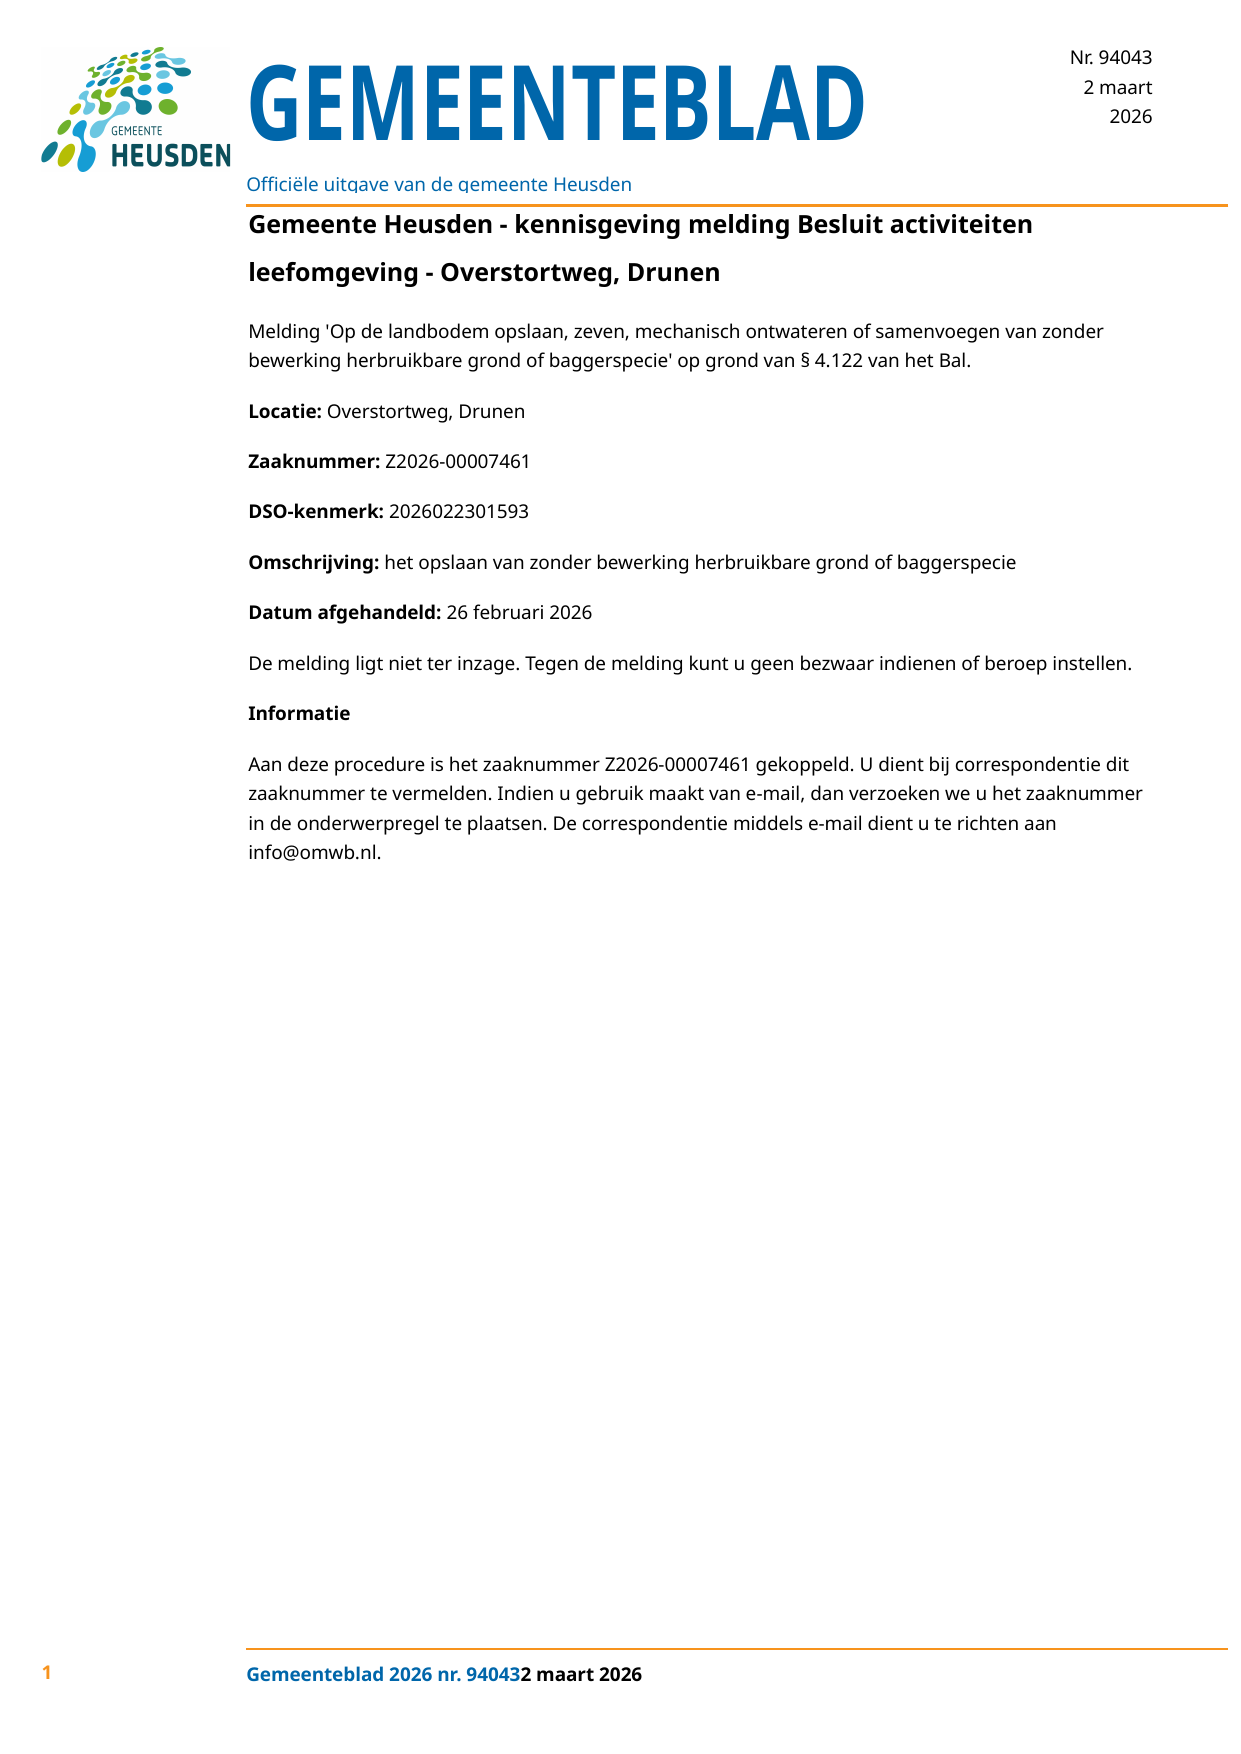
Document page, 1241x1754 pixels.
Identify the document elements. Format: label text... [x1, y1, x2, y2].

text Omschrijving: het opslaan van zonder bewerking herbruikbare grond of baggerspecie [248, 549, 1152, 575]
text Gemeente Heusden - kennisgeving melding Besluit activiteiten leefomgeving - Overstortweg, Drunen [248, 207, 1152, 288]
text De melding ligt niet ter inzage. Tegen de melding kunt u geen bezwaar indienen of beroep instellen. [248, 650, 1152, 676]
text Zaaknummer: Z2026-00007461 [248, 448, 1152, 474]
text Melding 'Op de landbodem opslaan, zeven, mechanisch ontwateren of samenvoegen van zonder bewerking herbruikbare grond of baggerspecie' op grond van § 4.122 van het Bal. [248, 318, 1152, 373]
text Datum afgehandeld: 26 februari 2026 [248, 599, 1152, 625]
text DSO-kenmerk: 2026022301593 [248, 499, 1152, 524]
picture [41, 47, 231, 172]
text Aan deze procedure is het zaaknummer Z2026-00007461 gekoppeld. U dient bij correspondentie dit zaaknummer te vermelden. Indien u gebruik maakt van e-mail, dan verzoeken we u het zaaknummer in de onderwerpregel te plaatsen. De correspondentie middels e-mail dient u te richten aan info@omwb.nl. [248, 751, 1152, 865]
text Informatie [248, 700, 1152, 726]
text Locatie: Overstortweg, Drunen [248, 398, 1152, 424]
